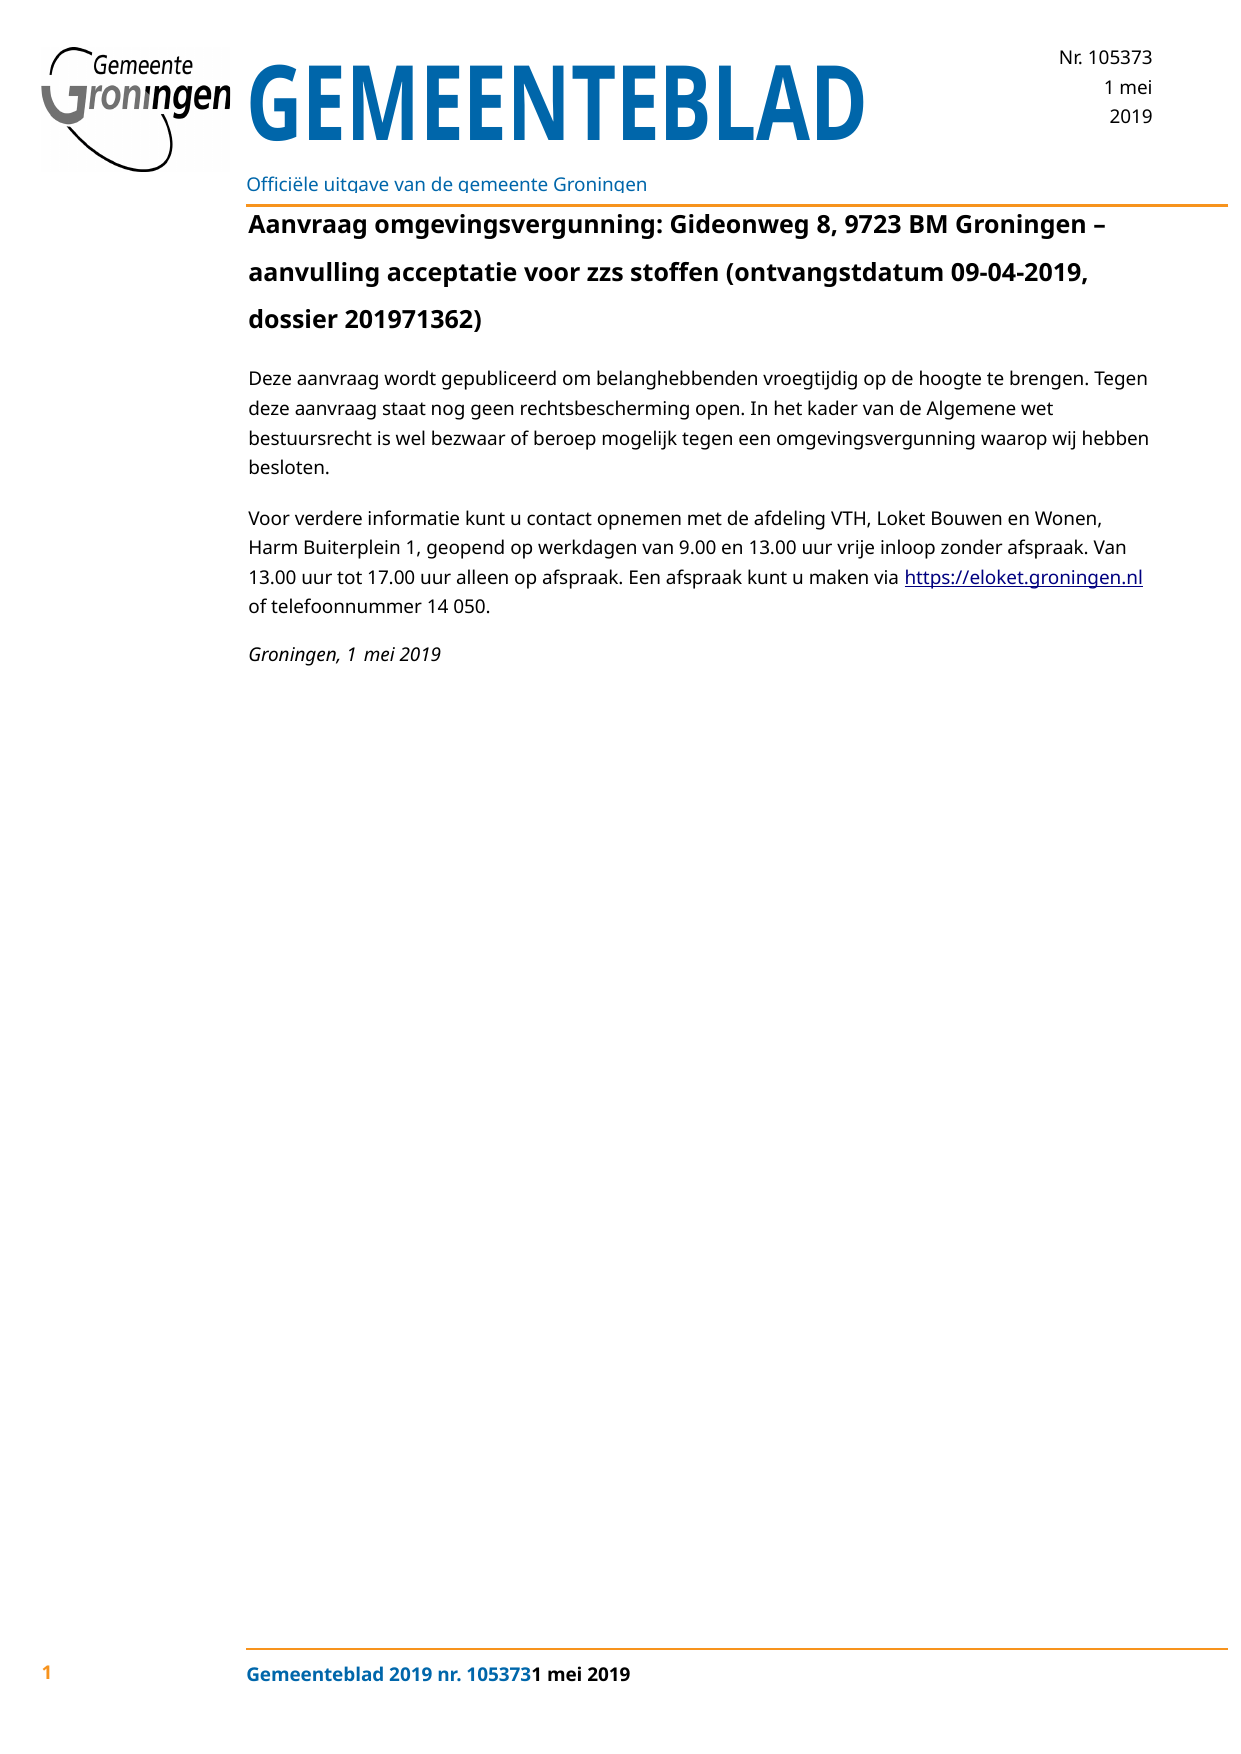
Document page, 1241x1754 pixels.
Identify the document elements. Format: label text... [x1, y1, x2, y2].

text Groningen, 1 mei 2019 [248, 641, 1152, 667]
text Voor verdere informatie kunt u contact opnemen met de afdeling VTH, Loket Bouwen en Wonen, Harm Buiterplein 1, geopend op werkdagen van 9.00 en 13.00 uur vrije inloop zonder afspraak. Van 13.00 uur tot 17.00 uur alleen op afspraak. Een afspraak kunt u maken via https://eloket.groningen.nl of telefoonnummer 14 050. [248, 505, 1152, 619]
text Aanvraag omgevingsvergunning: Gideonweg 8, 9723 BM Groningen – aanvulling acceptatie voor zzs stoffen (ontvangstdatum 09-04-2019, dossier 201971362) [248, 207, 1152, 336]
picture [41, 47, 231, 172]
text Deze aanvraag wordt gepubliceerd om belanghebbenden vroegtijdig op de hoogte te brengen. Tegen deze aanvraag staat nog geen rechtsbescherming open. In het kader van de Algemene wet bestuursrecht is wel bezwaar of beroep mogelijk tegen een omgevingsvergunning waarop wij hebben besloten. [248, 366, 1152, 480]
